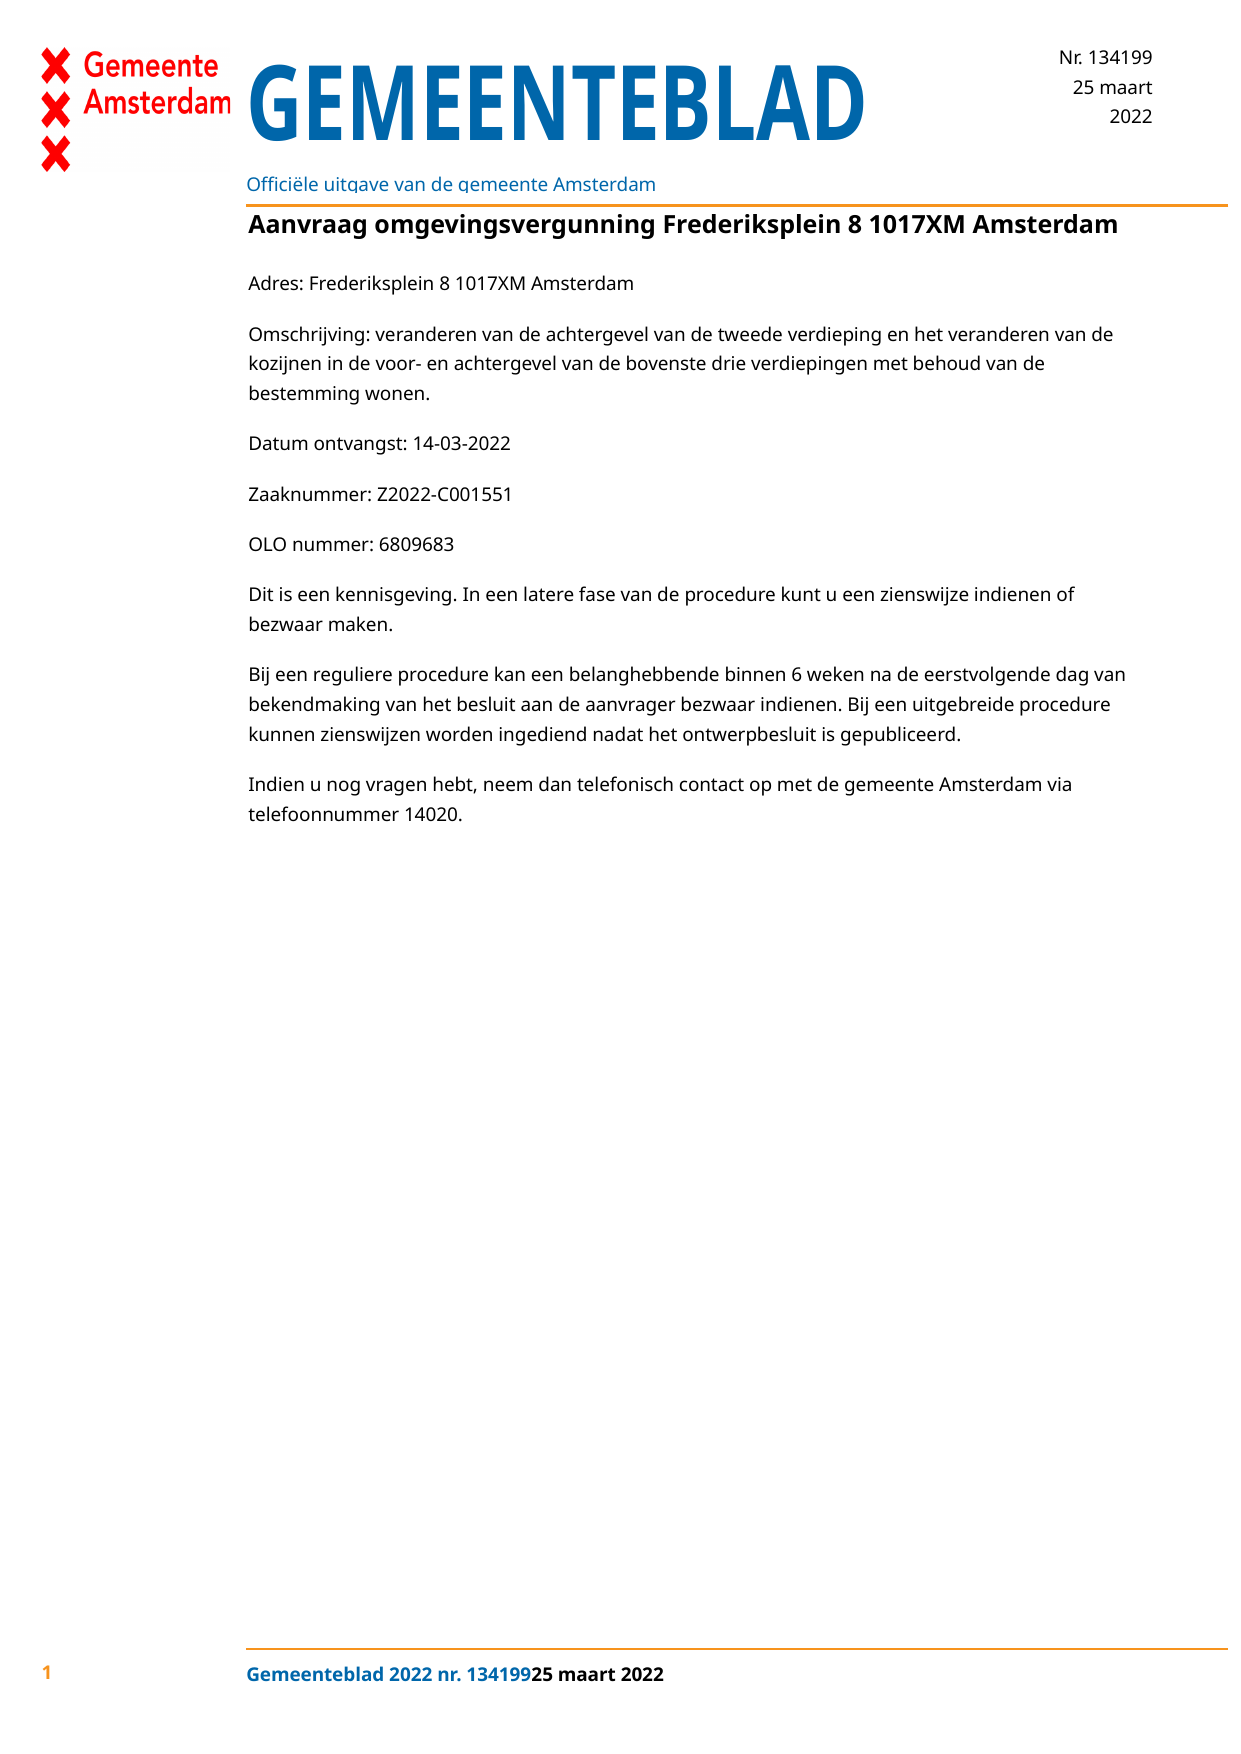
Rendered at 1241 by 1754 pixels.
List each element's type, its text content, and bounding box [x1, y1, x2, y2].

text Datum ontvangst: 14-03-2022 [248, 430, 1152, 456]
picture [41, 47, 231, 172]
text Indien u nog vragen hebt, neem dan telefonisch contact op met de gemeente Amsterdam via telefoonnummer 14020. [248, 771, 1152, 826]
text Bij een reguliere procedure kan een belanghebbende binnen 6 weken na de eerstvolgende dag van bekendmaking van het besluit aan de aanvrager bezwaar indienen. Bij een uitgebreide procedure kunnen zienswijzen worden ingediend nadat het ontwerpbesluit is gepubliceerd. [248, 662, 1152, 746]
text Adres: Frederiksplein 8 1017XM Amsterdam [248, 270, 1152, 296]
text Dit is een kennisgeving. In een latere fase van de procedure kunt u een zienswijze indienen of bezwaar maken. [248, 582, 1152, 637]
text Omschrijving: veranderen van de achtergevel van de tweede verdieping en het veranderen van de kozijnen in de voor- en achtergevel van de bovenste drie verdiepingen met behoud van de bestemming wonen. [248, 321, 1152, 406]
text Aanvraag omgevingsvergunning Frederiksplein 8 1017XM Amsterdam [248, 207, 1152, 241]
text OLO nummer: 6809683 [248, 531, 1152, 557]
text Zaaknummer: Z2022-C001551 [248, 481, 1152, 506]
